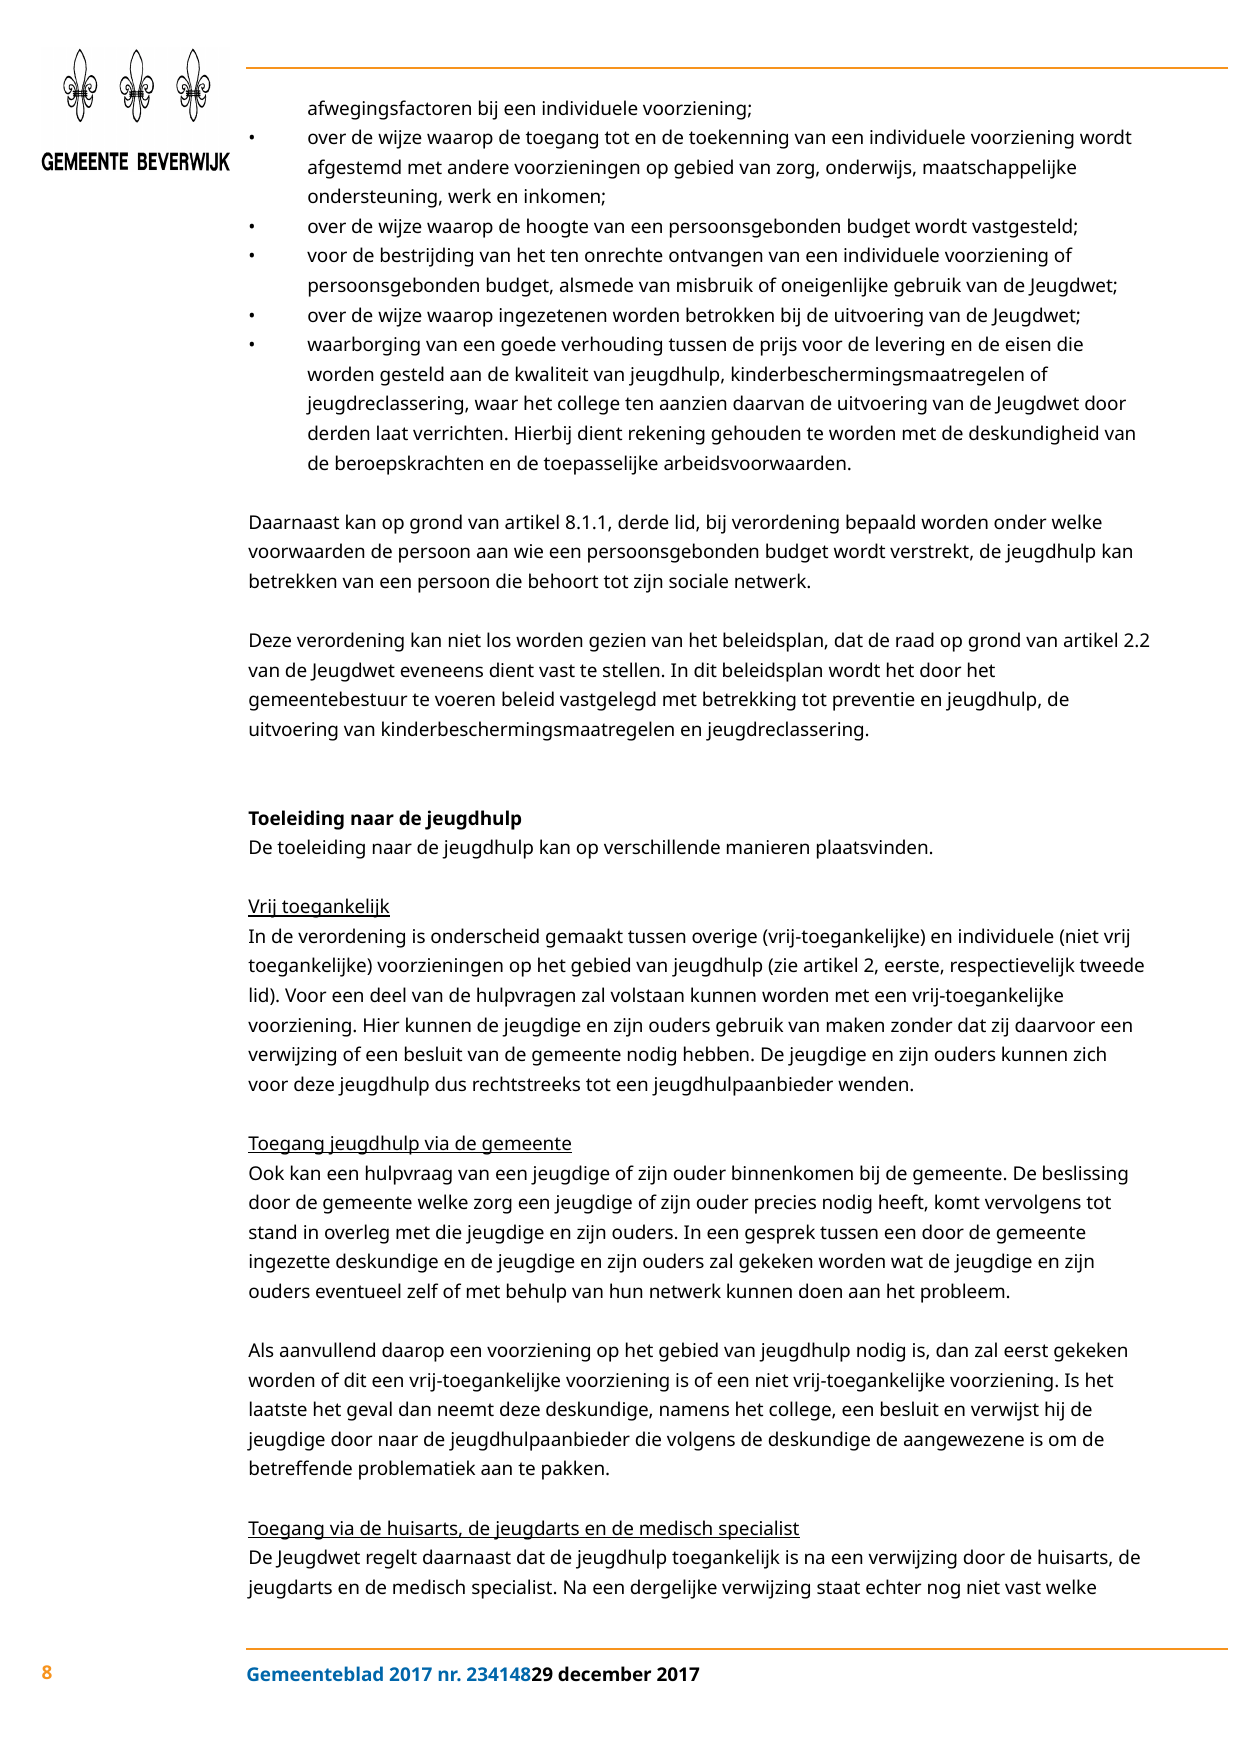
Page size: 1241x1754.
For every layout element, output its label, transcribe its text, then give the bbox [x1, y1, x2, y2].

text Als aanvullend daarop een voorziening op het gebied van jeugdhulp nodig is, dan zal eerst gekeken worden of dit een vrij-toegankelijke voorziening is of een niet vrij-toegankelijke voorziening. Is het laatste het geval dan neemt deze deskundige, namens het college, een besluit en verwijst hij de jeugdige door naar de jeugdhulpaanbieder die volgens de deskundige de aangewezene is om de betreffende problematiek aan te pakken. [248, 1337, 1152, 1481]
list over de wijze waarop ingezetenen worden betrokken bij de uitvoering van de Jeugdwet; [248, 302, 1152, 328]
text Toeleiding naar de jeugdhulp [248, 805, 1152, 831]
text In de verordening is onderscheid gemaakt tussen overige (vrij-toegankelijke) en individuele (niet vrij toegankelijke) voorzieningen op het gebied van jeugdhulp (zie artikel 2, eerste, respectievelijk tweede lid). Voor een deel van de hulpvragen zal volstaan kunnen worden met een vrij-toegankelijke voorziening. Hier kunnen de jeugdige en zijn ouders gebruik van maken zonder dat zij daarvoor een verwijzing of een besluit van de gemeente nodig hebben. De jeugdige en zijn ouders kunnen zich voor deze jeugdhulp dus rechtstreeks tot een jeugdhulpaanbieder wenden. [248, 923, 1152, 1097]
text Deze verordening kan niet los worden gezien van het beleidsplan, dat de raad op grond van artikel 2.2 van de Jeugdwet eveneens dient vast te stellen. In dit beleidsplan wordt het door het gemeentebestuur te voeren beleid vastgelegd met betrekking tot preventie en jeugdhulp, de uitvoering van kinderbeschermingsmaatregelen en jeugdreclassering. [248, 627, 1152, 742]
text Toegang via de huisarts, de jeugdarts en de medisch specialist [248, 1515, 1152, 1541]
text Daarnaast kan op grond van artikel 8.1.1, derde lid, bij verordening bepaald worden onder welke voorwaarden de persoon aan wie een persoonsgebonden budget wordt verstrekt, de jeugdhulp kan betrekken van een persoon die behoort tot zijn sociale netwerk. [248, 509, 1152, 594]
list over de wijze waarop de toegang tot en de toekenning van een individuele voorziening wordt afgestemd met andere voorzieningen op gebied van zorg, onderwijs, maatschappelijke ondersteuning, werk en inkomen; [248, 124, 1152, 209]
text Toegang jeugdhulp via de gemeente [248, 1130, 1152, 1156]
list over de wijze waarop de hoogte van een persoonsgebonden budget wordt vastgesteld; [248, 213, 1152, 239]
text Ook kan een hulpvraag van een jeugdige of zijn ouder binnenkomen bij de gemeente. De beslissing door de gemeente welke zorg een jeugdige of zijn ouder precies nodig heeft, komt vervolgens tot stand in overleg met die jeugdige en zijn ouders. In een gesprek tussen een door de gemeente ingezette deskundige en de jeugdige en zijn ouders zal gekeken worden wat de jeugdige en zijn ouders eventueel zelf of met behulp van hun netwerk kunnen doen aan het probleem. [248, 1160, 1152, 1304]
text Vrij toegankelijk [248, 893, 1152, 919]
text De Jeugdwet regelt daarnaast dat de jeugdhulp toegankelijk is na een verwijzing door de huisarts, de jeugdarts en de medisch specialist. Na een dergelijke verwijzing staat echter nog niet vast welke [248, 1544, 1152, 1600]
list afwegingsfactoren bij een individuele voorziening; [248, 95, 1152, 121]
list voor de bestrijding van het ten onrechte ontvangen van een individuele voorziening of persoonsgebonden budget, alsmede van misbruik of oneigenlijke gebruik van de Jeugdwet; [248, 243, 1152, 298]
list waarborging van een goede verhouding tussen de prijs voor de levering en de eisen die worden gesteld aan de kwaliteit van jeugdhulp, kinderbeschermingsmaatregelen of jeugdreclassering, waar het college ten aanzien daarvan de uitvoering van de Jeugdwet door derden laat verrichten. Hierbij dient rekening gehouden te worden met de deskundigheid van de beroepskrachten en de toepasselijke arbeidsvoorwaarden. [248, 331, 1152, 476]
text De toeleiding naar de jeugdhulp kan op verschillende manieren plaatsvinden. [248, 834, 1152, 860]
picture [41, 47, 231, 172]
